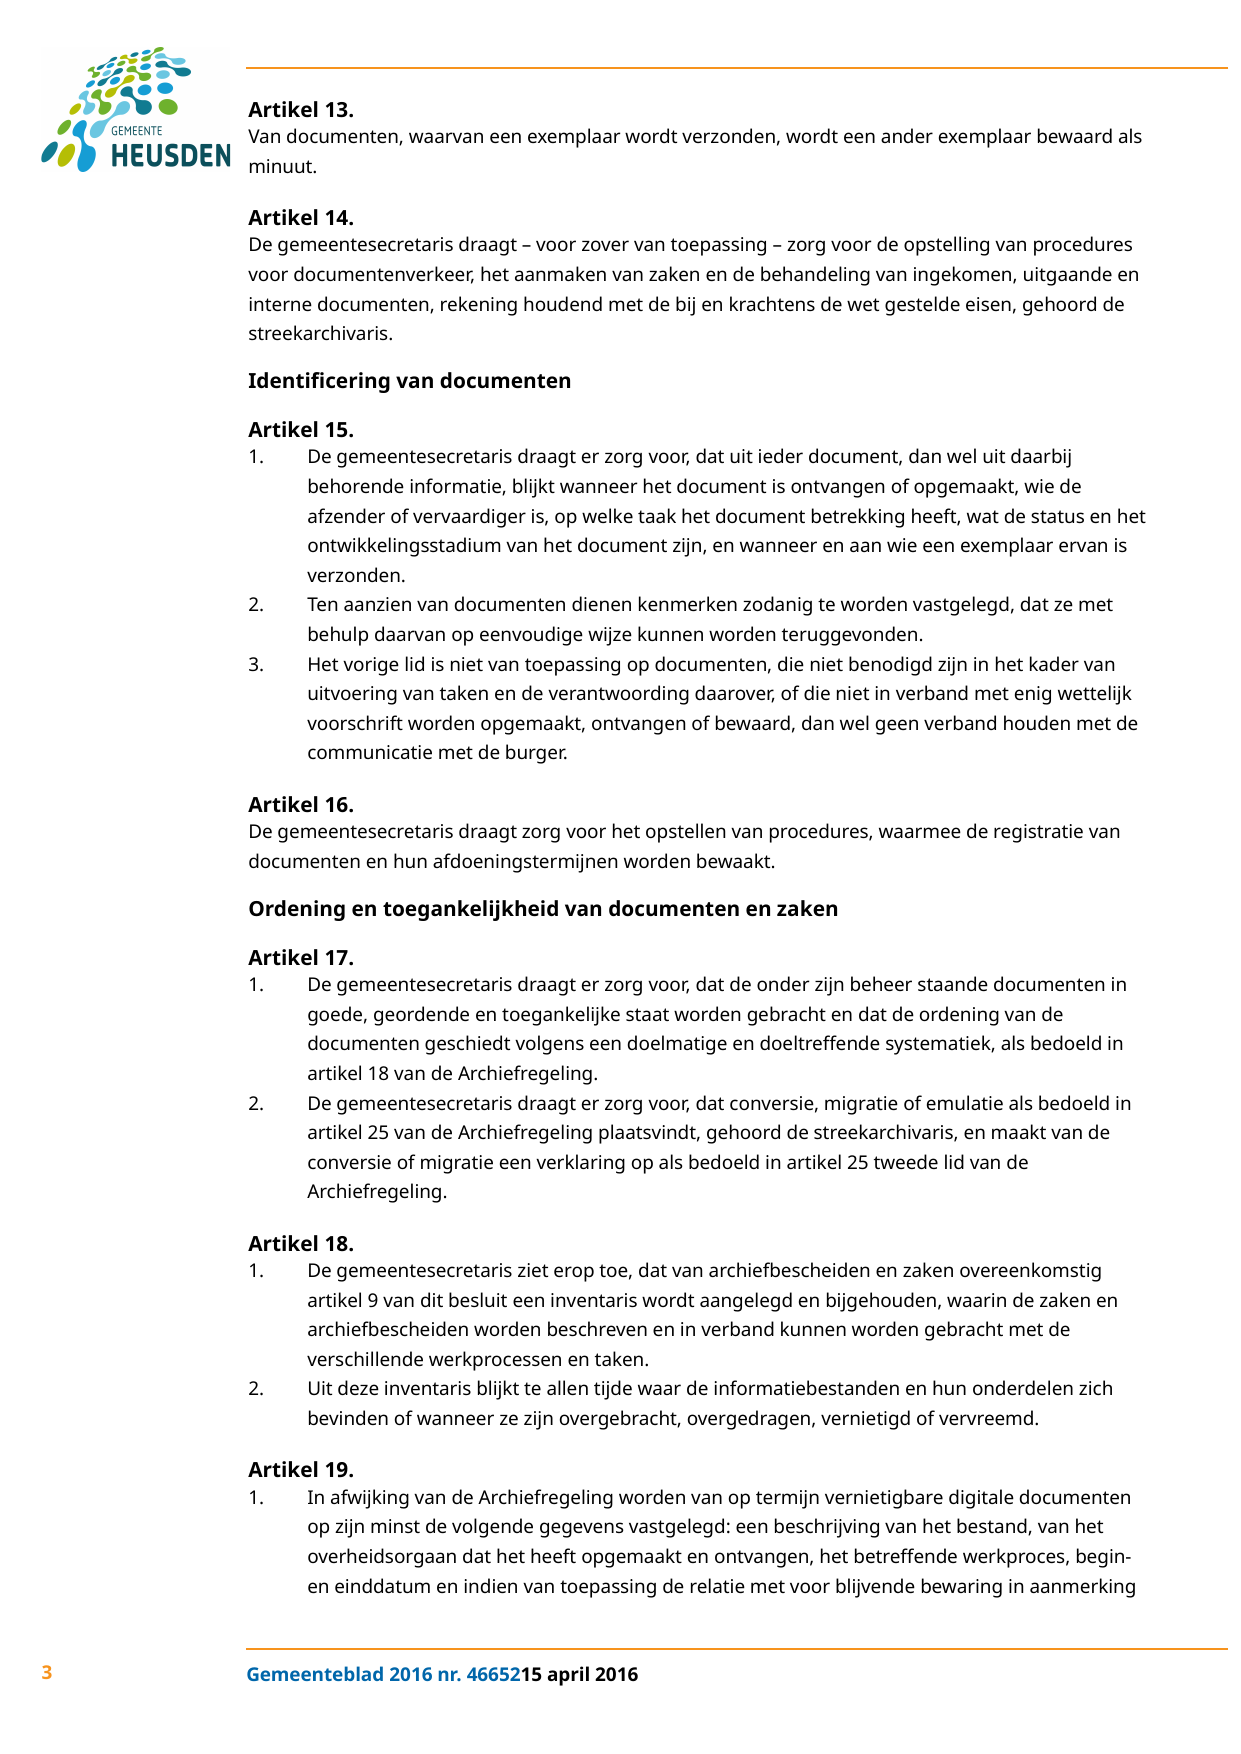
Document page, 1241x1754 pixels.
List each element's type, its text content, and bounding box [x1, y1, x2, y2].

list De gemeentesecretaris draagt er zorg voor, dat conversie, migratie of emulatie als bedoeld in artikel 25 van de Archiefregeling plaatsvindt, gehoord de streekarchivaris, en maakt van de conversie of migratie een verklaring op als bedoeld in artikel 25 tweede lid van de Archiefregeling. [248, 1090, 1152, 1204]
list Het vorige lid is niet van toepassing op documenten, die niet benodigd zijn in het kader van uitvoering van taken en de verantwoording daarover, of die niet in verband met enig wettelijk voorschrift worden opgemaakt, ontvangen of bewaard, dan wel geen verband houden met de communicatie met de burger. [248, 651, 1152, 765]
list In afwijking van de Archiefregeling worden van op termijn vernietigbare digitale documenten op zijn minst de volgende gegevens vastgelegd: een beschrijving van het bestand, van het overheidsorgaan dat het heeft opgemaakt en ontvangen, het betreffende werkproces, begin- en einddatum en indien van toepassing de relatie met voor blijvende bewaring in aanmerking [248, 1484, 1152, 1598]
list De gemeentesecretaris ziet erop toe, dat van archiefbescheiden en zaken overeenkomstig artikel 9 van dit besluit een inventaris wordt aangelegd en bijgehouden, waarin de zaken en archiefbescheiden worden beschreven en in verband kunnen worden gebracht met de verschillende werkprocessen en taken. [248, 1257, 1152, 1372]
picture [41, 47, 231, 172]
list De gemeentesecretaris draagt er zorg voor, dat de onder zijn beheer staande documenten in goede, geordende en toegankelijke staat worden gebracht en dat de ordening van de documenten geschiedt volgens een doelmatige en doeltreffende systematiek, als bedoeld in artikel 18 van de Archiefregeling. [248, 971, 1152, 1086]
list Uit deze inventaris blijkt te allen tijde waar de informatiebestanden en hun onderdelen zich bevinden of wanneer ze zijn overgebracht, overgedragen, vernietigd of vervreemd. [248, 1376, 1152, 1431]
text De gemeentesecretaris draagt zorg voor het opstellen van procedures, waarmee de registratie van documenten en hun afdoeningstermijnen worden bewaakt. [248, 818, 1152, 874]
text Artikel 17. [248, 943, 1152, 971]
text De gemeentesecretaris draagt – voor zover van toepassing – zorg voor de opstelling van procedures voor documentenverkeer, het aanmaken van zaken en de behandeling van ingekomen, uitgaande en interne documenten, rekening houdend met de bij en krachtens de wet gestelde eisen, gehoord de streekarchivaris. [248, 232, 1152, 346]
text Artikel 14. [248, 203, 1152, 232]
text Artikel 19. [248, 1456, 1152, 1484]
text Artikel 15. [248, 415, 1152, 444]
text Ordening en toegankelijkheid van documenten en zaken [248, 894, 1152, 922]
text Identificering van documenten [248, 366, 1152, 394]
text Van documenten, waarvan een exemplaar wordt verzonden, wordt een ander exemplaar bewaard als minuut. [248, 123, 1152, 178]
text Artikel 18. [248, 1229, 1152, 1257]
list Ten aanzien van documenten dienen kenmerken zodanig te worden vastgelegd, dat ze met behulp daarvan op eenvoudige wijze kunnen worden teruggevonden. [248, 592, 1152, 647]
text Artikel 13. [248, 95, 1152, 123]
list De gemeentesecretaris draagt er zorg voor, dat uit ieder document, dan wel uit daarbij behorende informatie, blijkt wanneer het document is ontvangen of opgemaakt, wie de afzender of vervaardiger is, op welke taak het document betrekking heeft, wat de status en het ontwikkelingsstadium van het document zijn, en wanneer en aan wie een exemplaar ervan is verzonden. [248, 444, 1152, 588]
text Artikel 16. [248, 790, 1152, 818]
